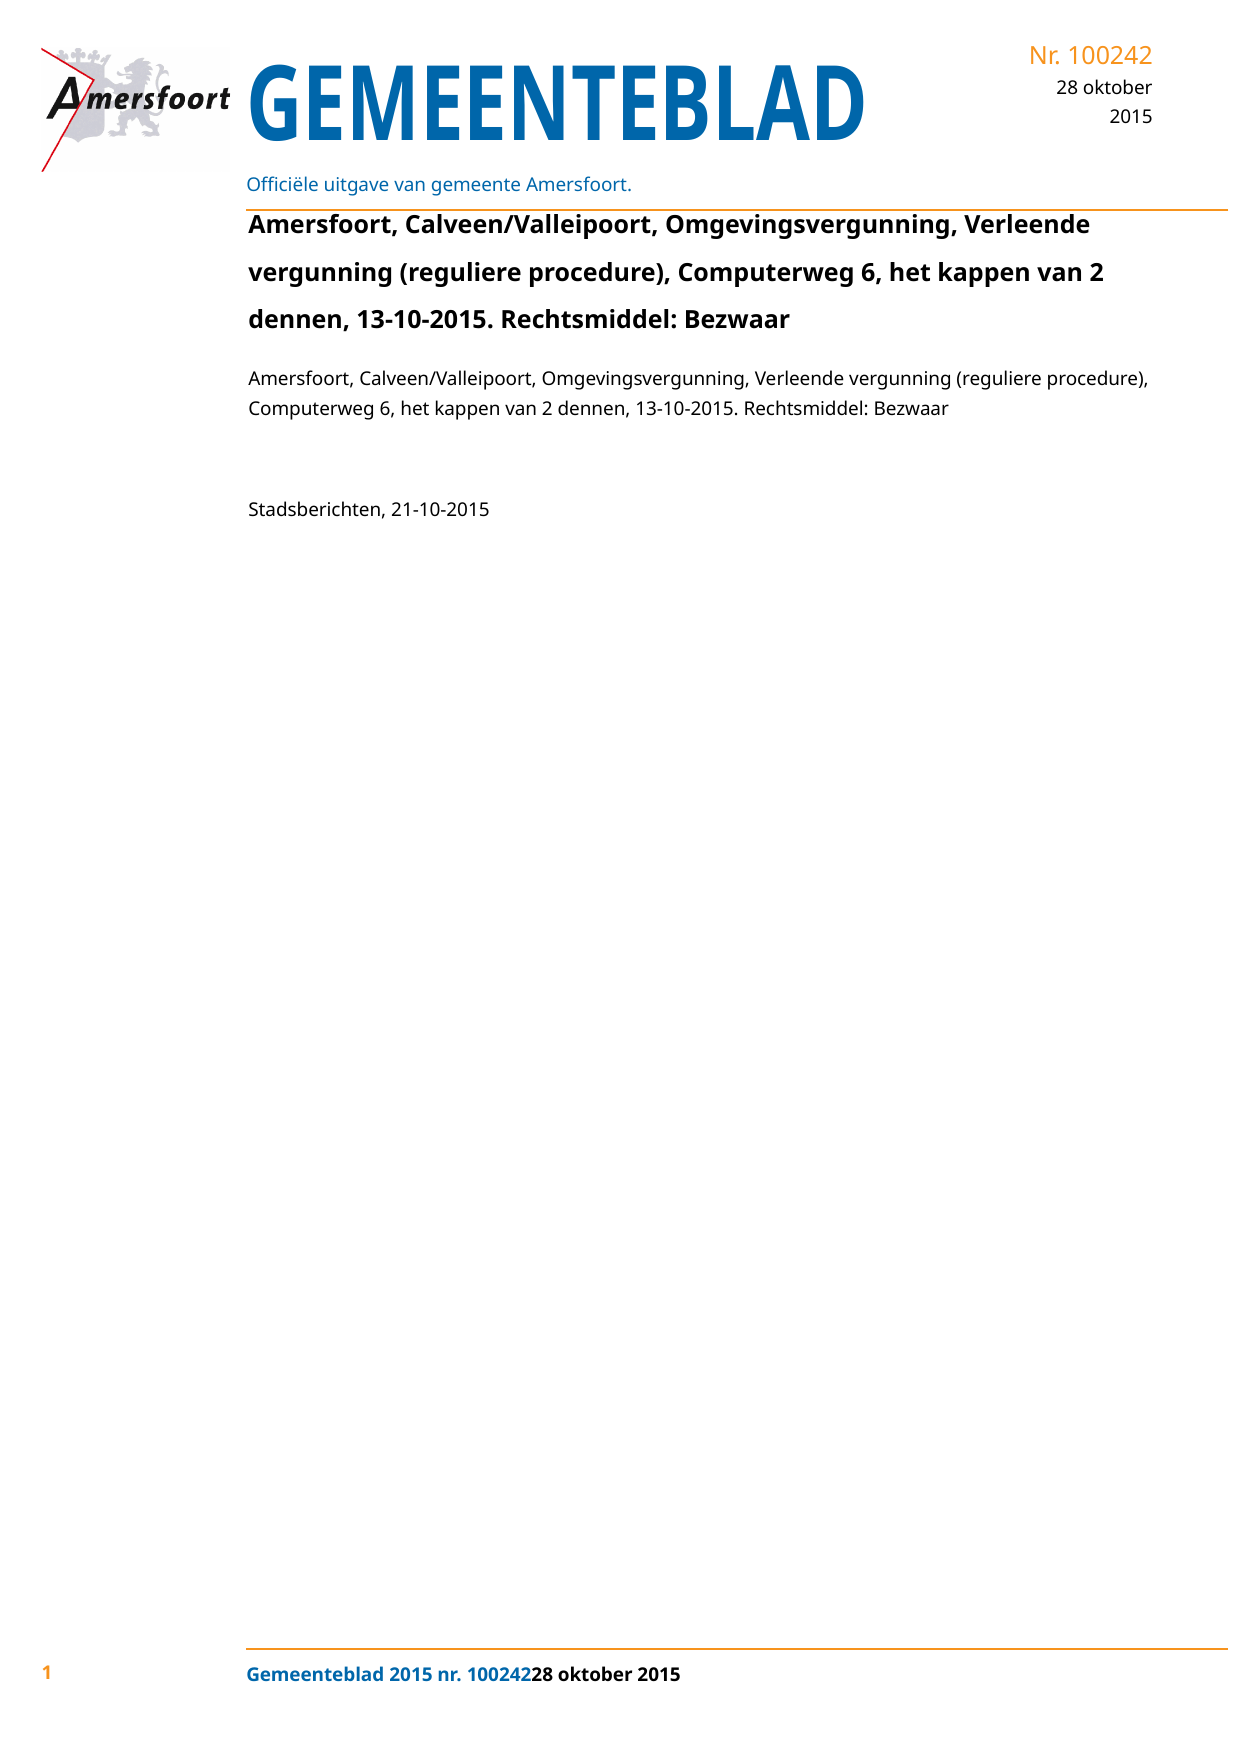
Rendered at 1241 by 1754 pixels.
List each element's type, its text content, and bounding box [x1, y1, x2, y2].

text Amersfoort, Calveen/Valleipoort, Omgevingsvergunning, Verleende vergunning (reguliere procedure), Computerweg 6, het kappen van 2 dennen, 13-10-2015. Rechtsmiddel: Bezwaar [248, 211, 1152, 336]
picture [41, 47, 231, 172]
text Amersfoort, Calveen/Valleipoort, Omgevingsvergunning, Verleende vergunning (reguliere procedure), Computerweg 6, het kappen van 2 dennen, 13-10-2015. Rechtsmiddel: Bezwaar [248, 366, 1152, 421]
text Stadsberichten, 21-10-2015 [248, 496, 1152, 522]
